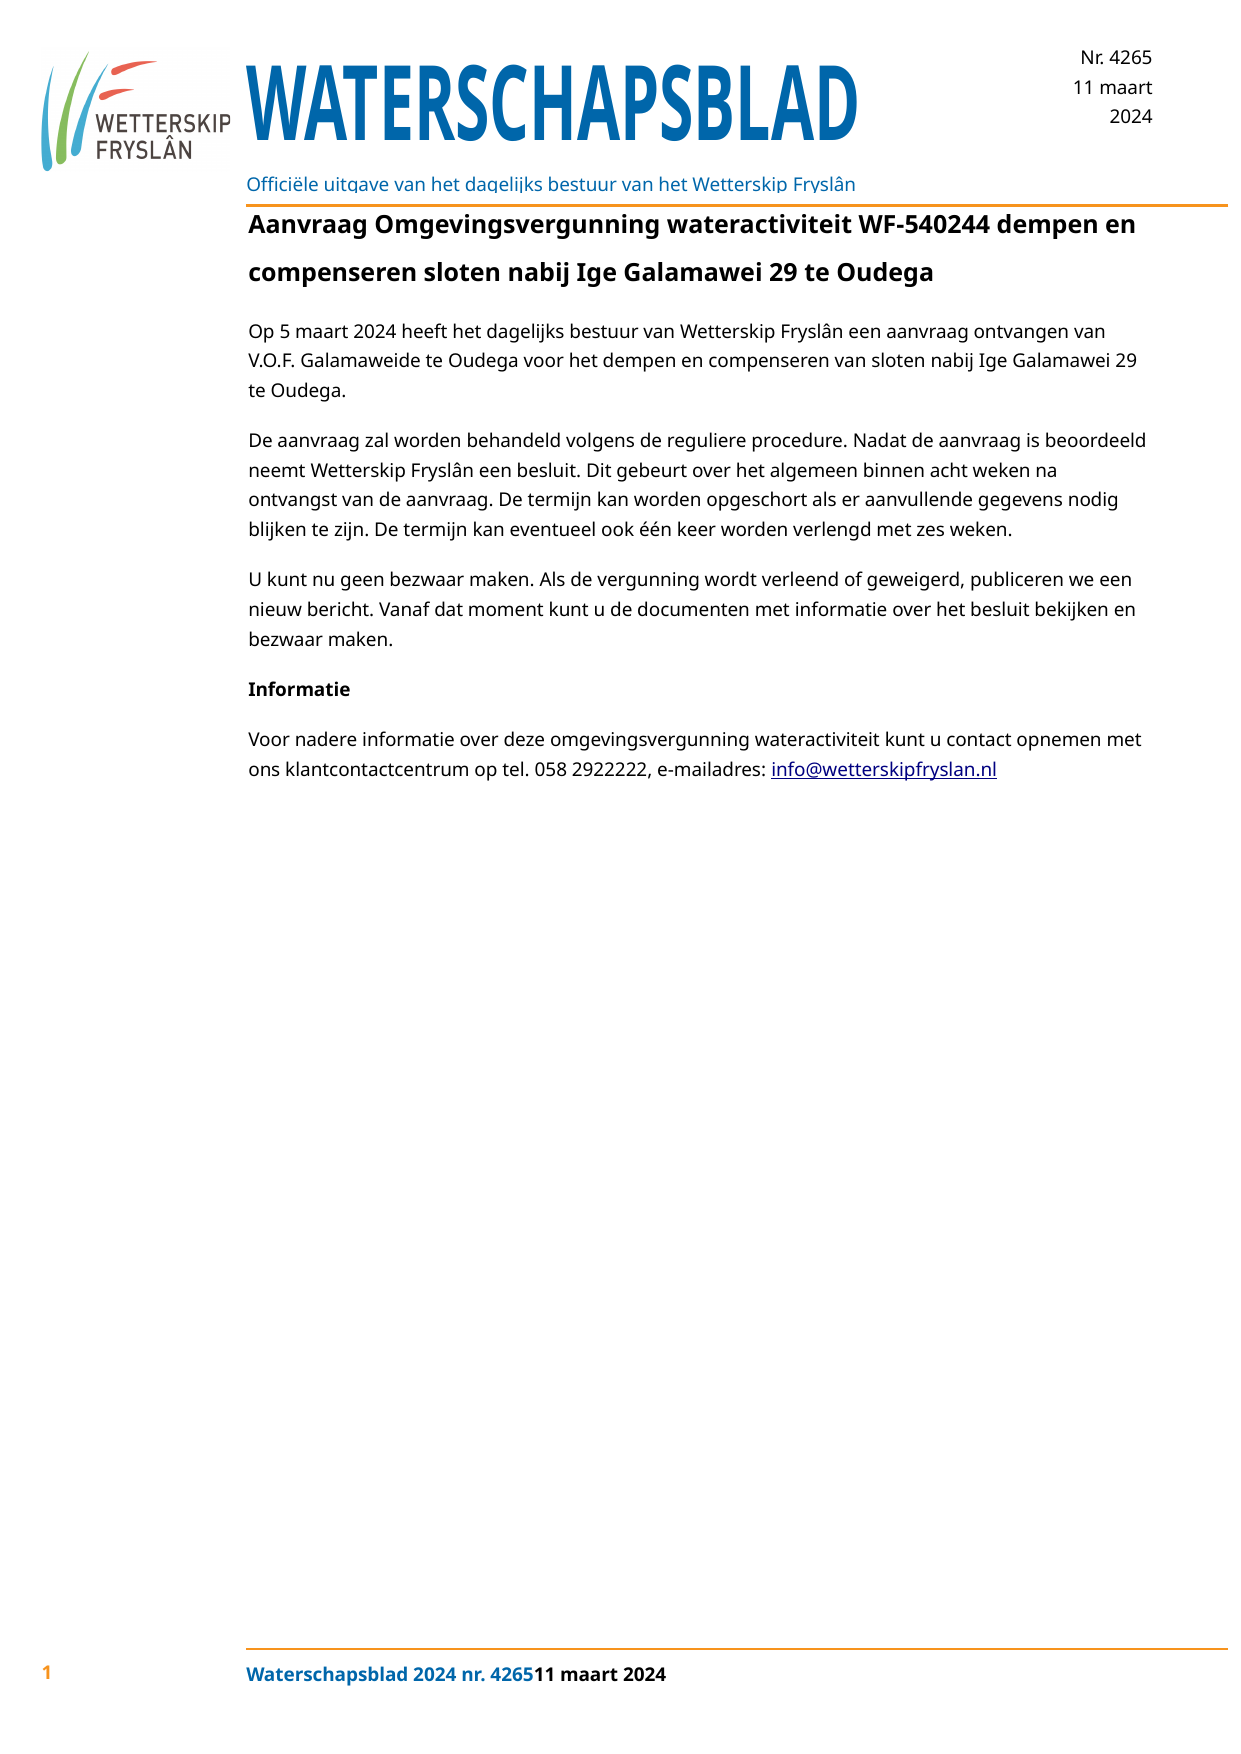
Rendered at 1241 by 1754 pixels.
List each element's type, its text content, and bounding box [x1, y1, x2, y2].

text Voor nadere informatie over deze omgevingsvergunning wateractiviteit kunt u contact opnemen met ons klantcontactcentrum op tel. 058 2922222, e-mailadres: info@wetterskipfryslan.nl [248, 727, 1152, 782]
text Aanvraag Omgevingsvergunning wateractiviteit WF-540244 dempen en compenseren sloten nabij Ige Galamawei 29 te Oudega [248, 207, 1152, 288]
text U kunt nu geen bezwaar maken. Als de vergunning wordt verleend of geweigerd, publiceren we een nieuw bericht. Vanaf dat moment kunt u de documenten met informatie over het besluit bekijken en bezwaar maken. [248, 567, 1152, 652]
text De aanvraag zal worden behandeld volgens de reguliere procedure. Nadat de aanvraag is beoordeeld neemt Wetterskip Fryslân een besluit. Dit gebeurt over het algemeen binnen acht weken na ontvangst van de aanvraag. De termijn kan worden opgeschort als er aanvullende gegevens nodig blijken te zijn. De termijn kan eventueel ook één keer worden verlengd met zes weken. [248, 427, 1152, 542]
text Op 5 maart 2024 heeft het dagelijks bestuur van Wetterskip Fryslân een aanvraag ontvangen van V.O.F. Galamaweide te Oudega voor het dempen en compenseren van sloten nabij Ige Galamawei 29 te Oudega. [248, 318, 1152, 403]
text Informatie [248, 676, 1152, 702]
picture [41, 47, 231, 172]
